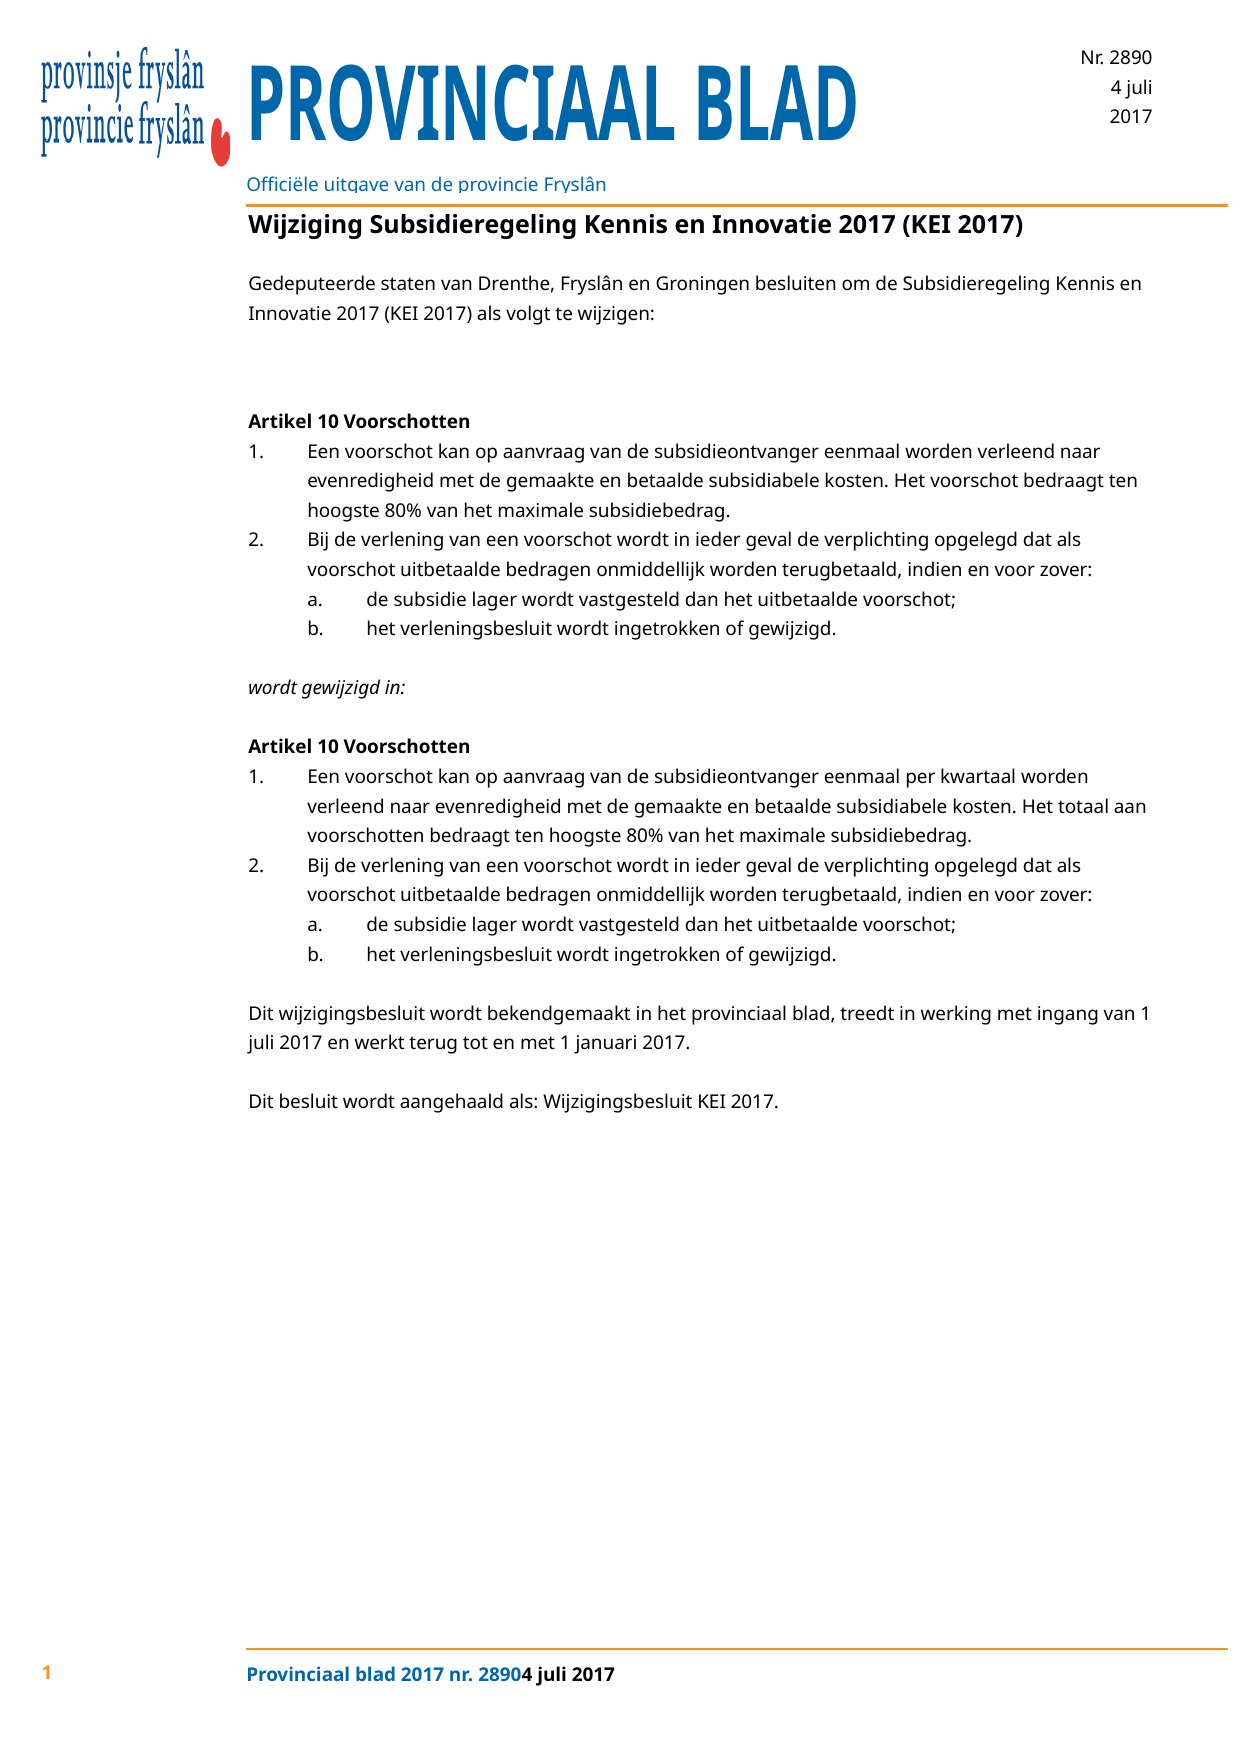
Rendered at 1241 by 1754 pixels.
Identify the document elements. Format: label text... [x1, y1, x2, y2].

text Artikel 10 Voorschotten [248, 734, 1152, 759]
text wordt gewijzigd in: [248, 674, 1152, 700]
text Gedeputeerde staten van Drenthe, Fryslân en Groningen besluiten om de Subsidieregeling Kennis en Innovatie 2017 (KEI 2017) als volgt te wijzigen: [248, 270, 1152, 326]
text Dit wijzigingsbesluit wordt bekendgemaakt in het provinciaal blad, treedt in werking met ingang van 1 juli 2017 en werkt terug tot en met 1 januari 2017. [248, 1000, 1152, 1055]
list het verleningsbesluit wordt ingetrokken of gewijzigd. [307, 615, 1152, 641]
text Dit besluit wordt aangehaald als: Wijzigingsbesluit KEI 2017. [248, 1089, 1152, 1114]
list het verleningsbesluit wordt ingetrokken of gewijzigd. [307, 941, 1152, 967]
list Bij de verlening van een voorschot wordt in ieder geval de verplichting opgelegd dat als voorschot uitbetaalde bedragen onmiddellijk worden terugbetaald, indien en voor zover: [248, 527, 1152, 582]
list Bij de verlening van een voorschot wordt in ieder geval de verplichting opgelegd dat als voorschot uitbetaalde bedragen onmiddellijk worden terugbetaald, indien en voor zover: [248, 852, 1152, 907]
list Een voorschot kan op aanvraag van de subsidieontvanger eenmaal worden verleend naar evenredigheid met de gemaakte en betaalde subsidiabele kosten. Het voorschot bedraagt ten hoogste 80% van het maximale subsidiebedrag. [248, 438, 1152, 523]
picture [41, 47, 231, 172]
list de subsidie lager wordt vastgesteld dan het uitbetaalde voorschot; [307, 586, 1152, 612]
list Een voorschot kan op aanvraag van de subsidieontvanger eenmaal per kwartaal worden verleend naar evenredigheid met de gemaakte en betaalde subsidiabele kosten. Het totaal aan voorschotten bedraagt ten hoogste 80% van het maximale subsidiebedrag. [248, 763, 1152, 848]
list de subsidie lager wordt vastgesteld dan het uitbetaalde voorschot; [307, 911, 1152, 937]
text Artikel 10 Voorschotten [248, 408, 1152, 434]
text Wijziging Subsidieregeling Kennis en Innovatie 2017 (KEI 2017) [248, 207, 1152, 241]
